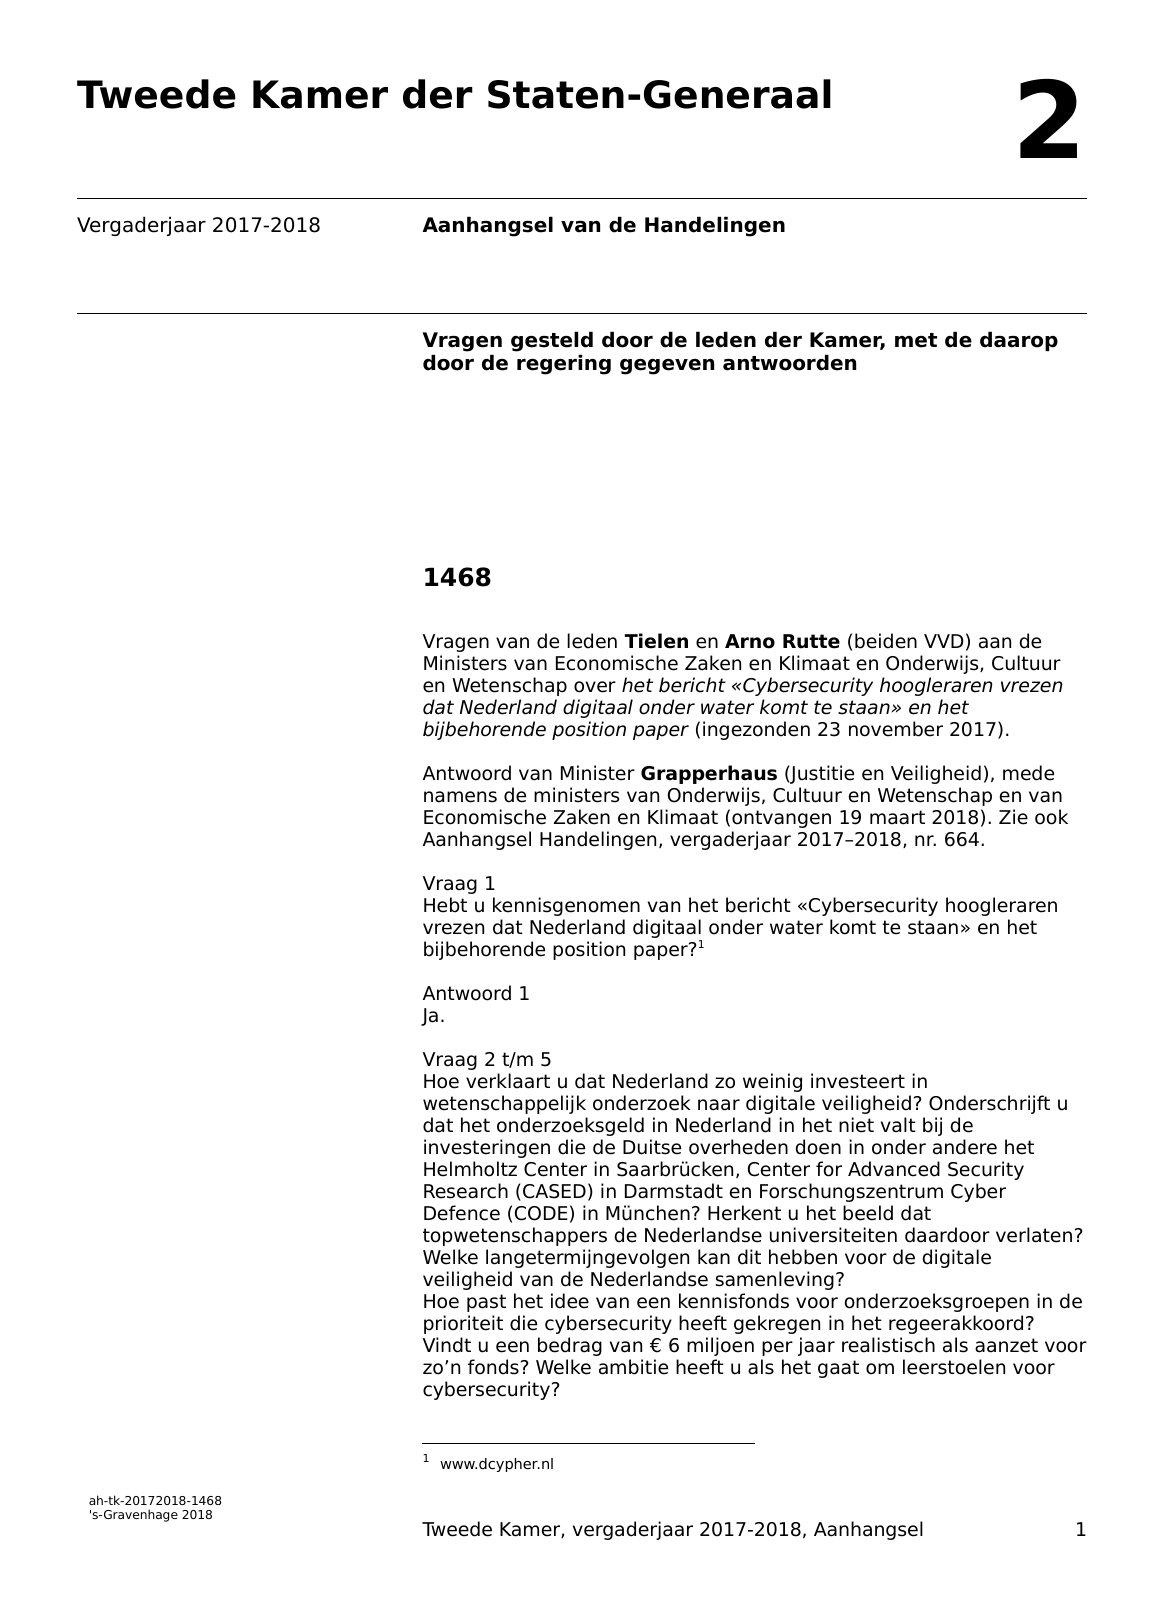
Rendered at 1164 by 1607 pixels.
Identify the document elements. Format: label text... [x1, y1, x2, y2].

text Hoe past het idee van een kennisfonds voor onderzoeksgroepen in de prioriteit die cybersecurity heeft gekregen in het regeerakkoord? Vindt u een bedrag van € 6 miljoen per jaar realistisch als aanzet voor zo’n fonds? Welke ambitie heeft u als het gaat om leerstoelen voor cybersecurity? [422, 1291, 1087, 1401]
text 1468 [422, 563, 1087, 592]
text Vraag 2 t/m 5 [422, 1049, 1087, 1071]
table_cell [77, 314, 422, 376]
text Antwoord 1 [422, 983, 1087, 1005]
text Hebt u kennisgenomen van het bericht «Cybersecurity hoogleraren vrezen dat Nederland digitaal onder water komt te staan» en het bijbehorende position paper? [422, 895, 1087, 961]
text 's-Gravenhage 2018 [88, 1508, 323, 1522]
table_cell Vragen gesteld door de leden der Kamer, met de daarop door de regering gegeven antwoorden [422, 314, 1087, 376]
text Vraag 1 [422, 873, 1087, 895]
table_header 2 [886, 59, 1087, 198]
text Ja. [422, 1005, 1087, 1027]
text www.dcypher.nl [422, 1452, 1087, 1474]
text Vragen van de leden Tielen en Arno Rutte (beiden VVD) aan de Ministers van Economische Zaken en Klimaat en Onderwijs, Cultuur en Wetenschap over het bericht «Cybersecurity hoogleraren vrezen dat Nederland digitaal onder water komt te staan» en het bijbehorende position paper (ingezonden 23 november 2017). [422, 631, 1087, 741]
text ah-tk-20172018-1468 [88, 1494, 323, 1508]
table_cell Aanhangsel van de Handelingen [422, 199, 1087, 313]
text Hoe verklaart u dat Nederland zo weinig investeert in wetenschappelijk onderzoek naar digitale veiligheid? Onderschrijft u dat het onderzoeksgeld in Nederland in het niet valt bij de investeringen die de Duitse overheden doen in onder andere het Helmholtz Center in Saarbrücken, Center for Advanced Security Research (CASED) in Darmstadt en Forschungszentrum Cyber Defence (CODE) in München? Herkent u het beeld dat topwetenschappers de Nederlandse universiteiten daardoor verlaten? [422, 1071, 1087, 1247]
table_cell Vergaderjaar 2017-2018 [77, 199, 422, 313]
text Antwoord van Minister Grapperhaus (Justitie en Veiligheid), mede namens de ministers van Onderwijs, Cultuur en Wetenschap en van Economische Zaken en Klimaat (ontvangen 19 maart 2018). Zie ook Aanhangsel Handelingen, vergaderjaar 2017–2018, nr. 664. [422, 763, 1087, 851]
table_header Tweede Kamer der Staten-Generaal [77, 59, 886, 198]
text Welke langetermijngevolgen kan dit hebben voor de digitale veiligheid van de Nederlandse samenleving? [422, 1247, 1087, 1291]
